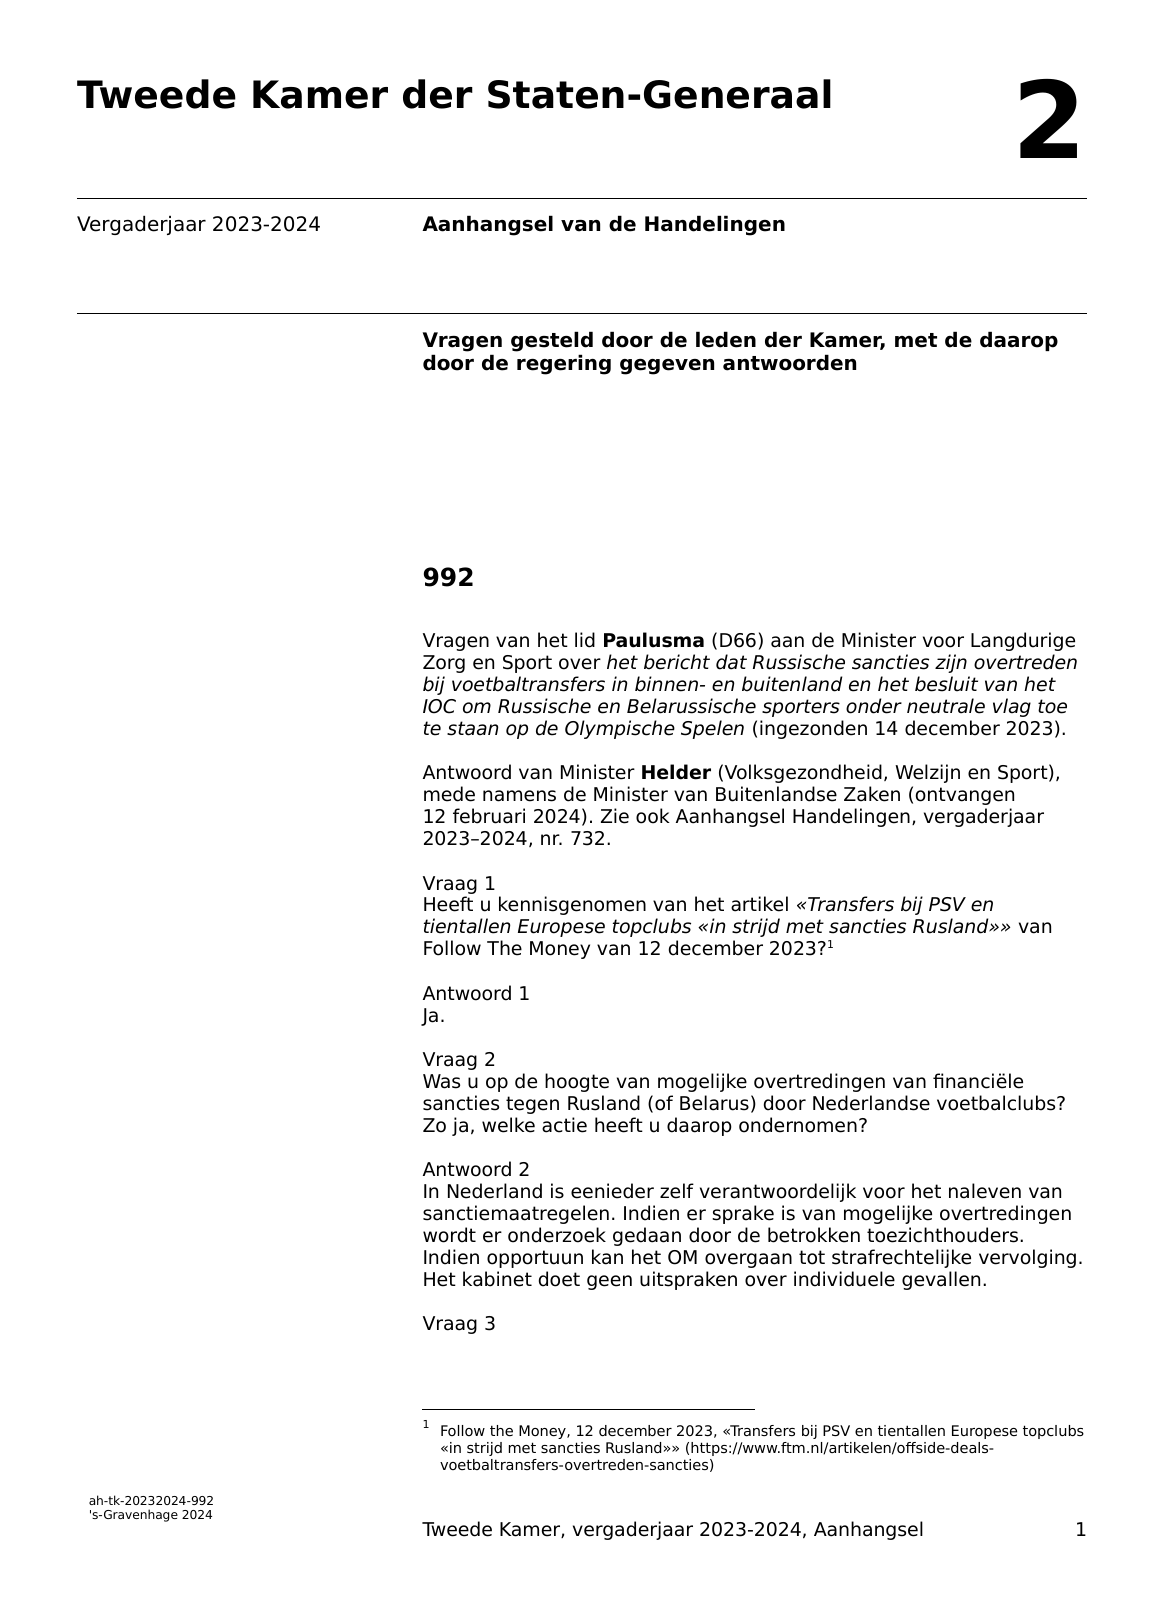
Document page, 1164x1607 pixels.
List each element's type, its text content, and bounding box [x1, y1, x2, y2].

text Heeft u kennisgenomen van het artikel «Transfers bij PSV en tientallen Europese topclubs «in strijd met sancties Rusland»» van Follow The Money van 12 december 2023? [422, 894, 1087, 960]
text ah-tk-20232024-992 [88, 1494, 323, 1508]
table_cell Vragen gesteld door de leden der Kamer, met de daarop door de regering gegeven antwoorden [422, 314, 1087, 375]
text Antwoord 2 [422, 1159, 1087, 1181]
table_cell [77, 314, 422, 375]
text Vraag 2 [422, 1049, 1087, 1071]
text 992 [422, 563, 1087, 592]
text 's-Gravenhage 2024 [88, 1508, 323, 1522]
text Vraag 1 [422, 872, 1087, 894]
table_cell Vergaderjaar 2023-2024 [77, 199, 422, 313]
text In Nederland is eenieder zelf verantwoordelijk voor het naleven van sanctiemaatregelen. Indien er sprake is van mogelijke overtredingen wordt er onderzoek gedaan door de betrokken toezichthouders. Indien opportuun kan het OM overgaan tot strafrechtelijke vervolging. Het kabinet doet geen uitspraken over individuele gevallen. [422, 1181, 1087, 1291]
table_header Tweede Kamer der Staten-Generaal [77, 59, 886, 198]
text Vraag 3 [422, 1313, 1087, 1335]
text Vragen van het lid Paulusma (D66) aan de Minister voor Langdurige Zorg en Sport over het bericht dat Russische sancties zijn overtreden bij voetbaltransfers in binnen- en buitenland en het besluit van het IOC om Russische en Belarussische sporters onder neutrale vlag toe te staan op de Olympische Spelen (ingezonden 14 december 2023). [422, 630, 1087, 740]
text Follow the Money, 12 december 2023, «Transfers bij PSV en tientallen Europese topclubs «in strijd met sancties Rusland»» (https://www.ftm.nl/artikelen/offside-deals-voetbaltransfers-overtreden-sancties) [422, 1418, 1087, 1474]
text Antwoord 1 [422, 982, 1087, 1004]
text Ja. [422, 1004, 1087, 1026]
table_cell Aanhangsel van de Handelingen [422, 199, 1087, 313]
text Antwoord van Minister Helder (Volksgezondheid, Welzijn en Sport), mede namens de Minister van Buitenlandse Zaken (ontvangen 12 februari 2024). Zie ook Aanhangsel Handelingen, vergaderjaar 2023–2024, nr. 732. [422, 762, 1087, 850]
text Was u op de hoogte van mogelijke overtredingen van financiële sancties tegen Rusland (of Belarus) door Nederlandse voetbalclubs? Zo ja, welke actie heeft u daarop ondernomen? [422, 1071, 1087, 1137]
table_header 2 [886, 59, 1087, 198]
